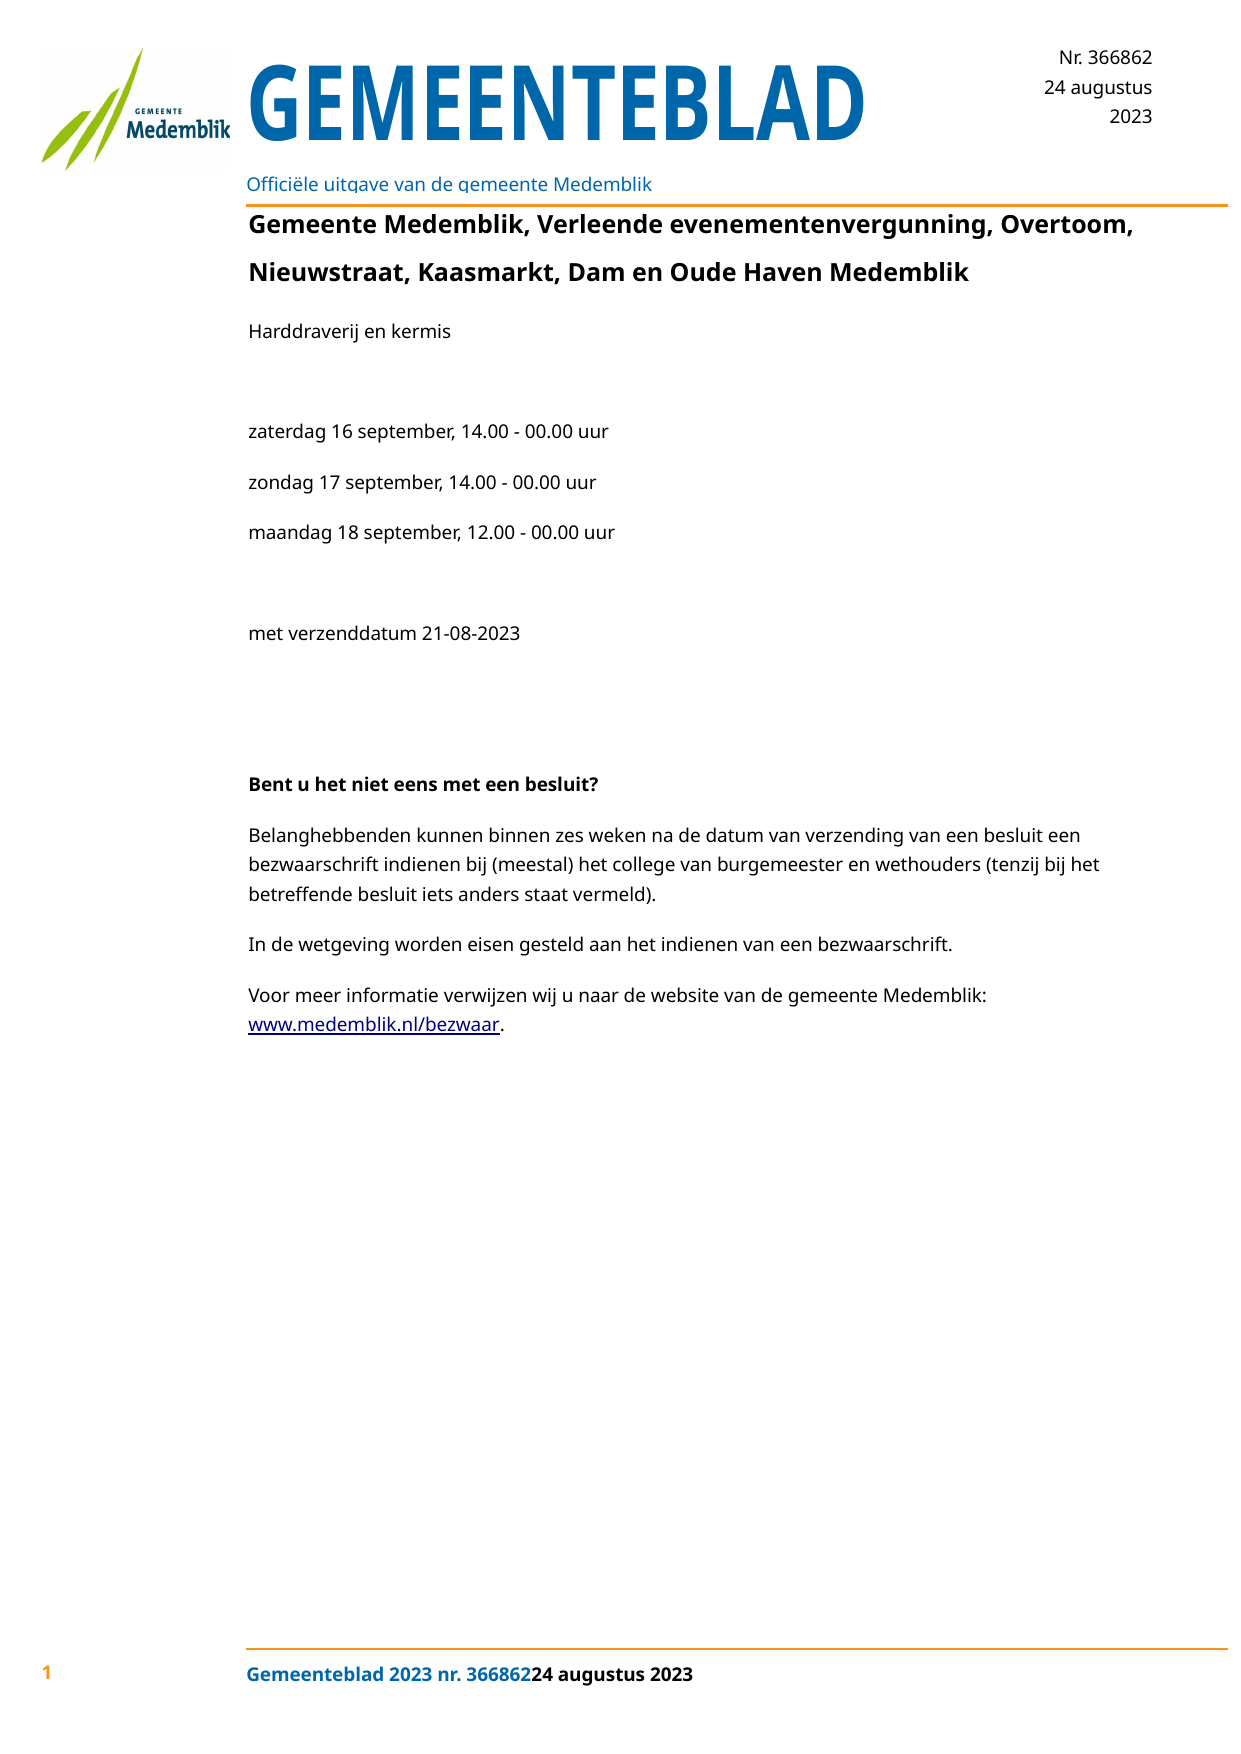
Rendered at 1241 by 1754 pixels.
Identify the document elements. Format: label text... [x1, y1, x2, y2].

text Harddraverij en kermis [248, 318, 1152, 344]
text Gemeente Medemblik, Verleende evenementenvergunning, Overtoom, Nieuwstraat, Kaasmarkt, Dam en Oude Haven Medemblik [248, 207, 1152, 288]
text Belanghebbenden kunnen binnen zes weken na de datum van verzending van een besluit een bezwaarschrift indienen bij (meestal) het college van burgemeester en wethouders (tenzij bij het betreffende besluit iets anders staat vermeld). [248, 822, 1152, 907]
text zaterdag 16 september, 14.00 - 00.00 uur [248, 419, 1152, 444]
picture [41, 47, 231, 172]
text In de wetgeving worden eisen gesteld aan het indienen van een bezwaarschrift. [248, 932, 1152, 957]
text zondag 17 september, 14.00 - 00.00 uur [248, 469, 1152, 495]
text met verzenddatum 21-08-2023 [248, 620, 1152, 646]
text Bent u het niet eens met een besluit? [248, 772, 1152, 797]
text Voor meer informatie verwijzen wij u naar de website van de gemeente Medemblik: www.medemblik.nl/bezwaar. [248, 982, 1152, 1037]
text maandag 18 september, 12.00 - 00.00 uur [248, 519, 1152, 545]
